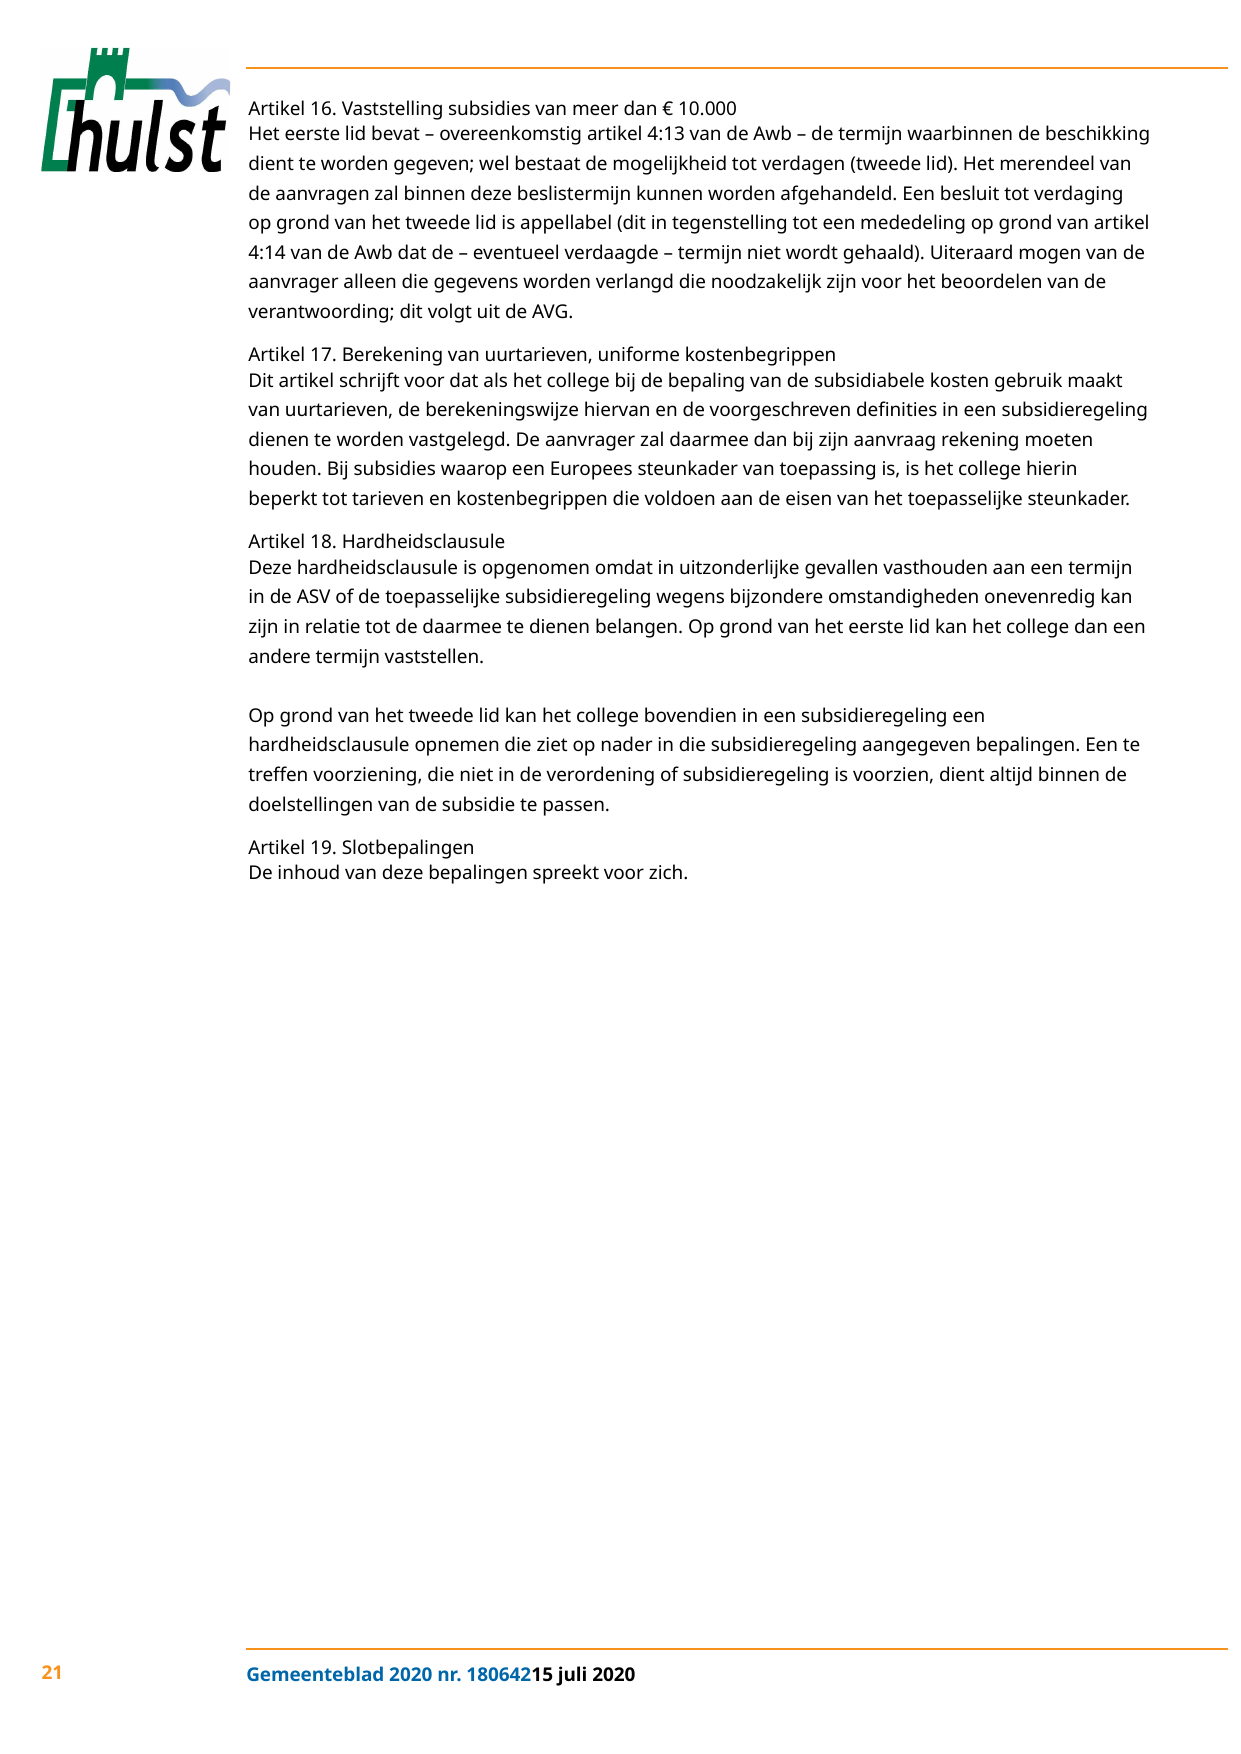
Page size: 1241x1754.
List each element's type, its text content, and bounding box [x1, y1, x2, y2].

text De inhoud van deze bepalingen spreekt voor zich. [248, 859, 1152, 885]
text Het eerste lid bevat – overeenkomstig artikel 4:13 van de Awb – de termijn waarbinnen de beschikking dient te worden gegeven; wel bestaat de mogelijkheid tot verdagen (tweede lid). Het merendeel van de aanvragen zal binnen deze beslistermijn kunnen worden afgehandeld. Een besluit tot verdaging op grond van het tweede lid is appellabel (dit in tegenstelling tot een mededeling op grond van artikel 4:14 van de Awb dat de – eventueel verdaagde – termijn niet wordt gehaald). Uiteraard mogen van de aanvrager alleen die gegevens worden verlangd die noodzakelijk zijn voor het beoordelen van de verantwoording; dit volgt uit de AVG. [248, 121, 1152, 324]
text Artikel 17. Berekening van uurtarieven, uniforme kostenbegrippen [248, 341, 1152, 367]
text Artikel 19. Slotbepalingen [248, 834, 1152, 859]
picture [41, 47, 231, 172]
text Dit artikel schrijft voor dat als het college bij de bepaling van de subsidiabele kosten gebruik maakt van uurtarieven, de berekeningswijze hiervan en de voorgeschreven definities in een subsidieregeling dienen te worden vastgelegd. De aanvrager zal daarmee dan bij zijn aanvraag rekening moeten houden. Bij subsidies waarop een Europees steunkader van toepassing is, is het college hierin beperkt tot tarieven en kostenbegrippen die voldoen aan de eisen van het toepasselijke steunkader. [248, 367, 1152, 511]
text Op grond van het tweede lid kan het college bovendien in een subsidieregeling een hardheidsclausule opnemen die ziet op nader in die subsidieregeling aangegeven bepalingen. Een te treffen voorziening, die niet in de verordening of subsidieregeling is voorzien, dient altijd binnen de doelstellingen van de subsidie te passen. [248, 702, 1152, 816]
text Artikel 16. Vaststelling subsidies van meer dan € 10.000 [248, 95, 1152, 121]
text Artikel 18. Hardheidsclausule [248, 528, 1152, 554]
text Deze hardheidsclausule is opgenomen omdat in uitzonderlijke gevallen vasthouden aan een termijn in de ASV of de toepasselijke subsidieregeling wegens bijzondere omstandigheden onevenredig kan zijn in relatie tot de daarmee te dienen belangen. Op grond van het eerste lid kan het college dan een andere termijn vaststellen. [248, 554, 1152, 668]
